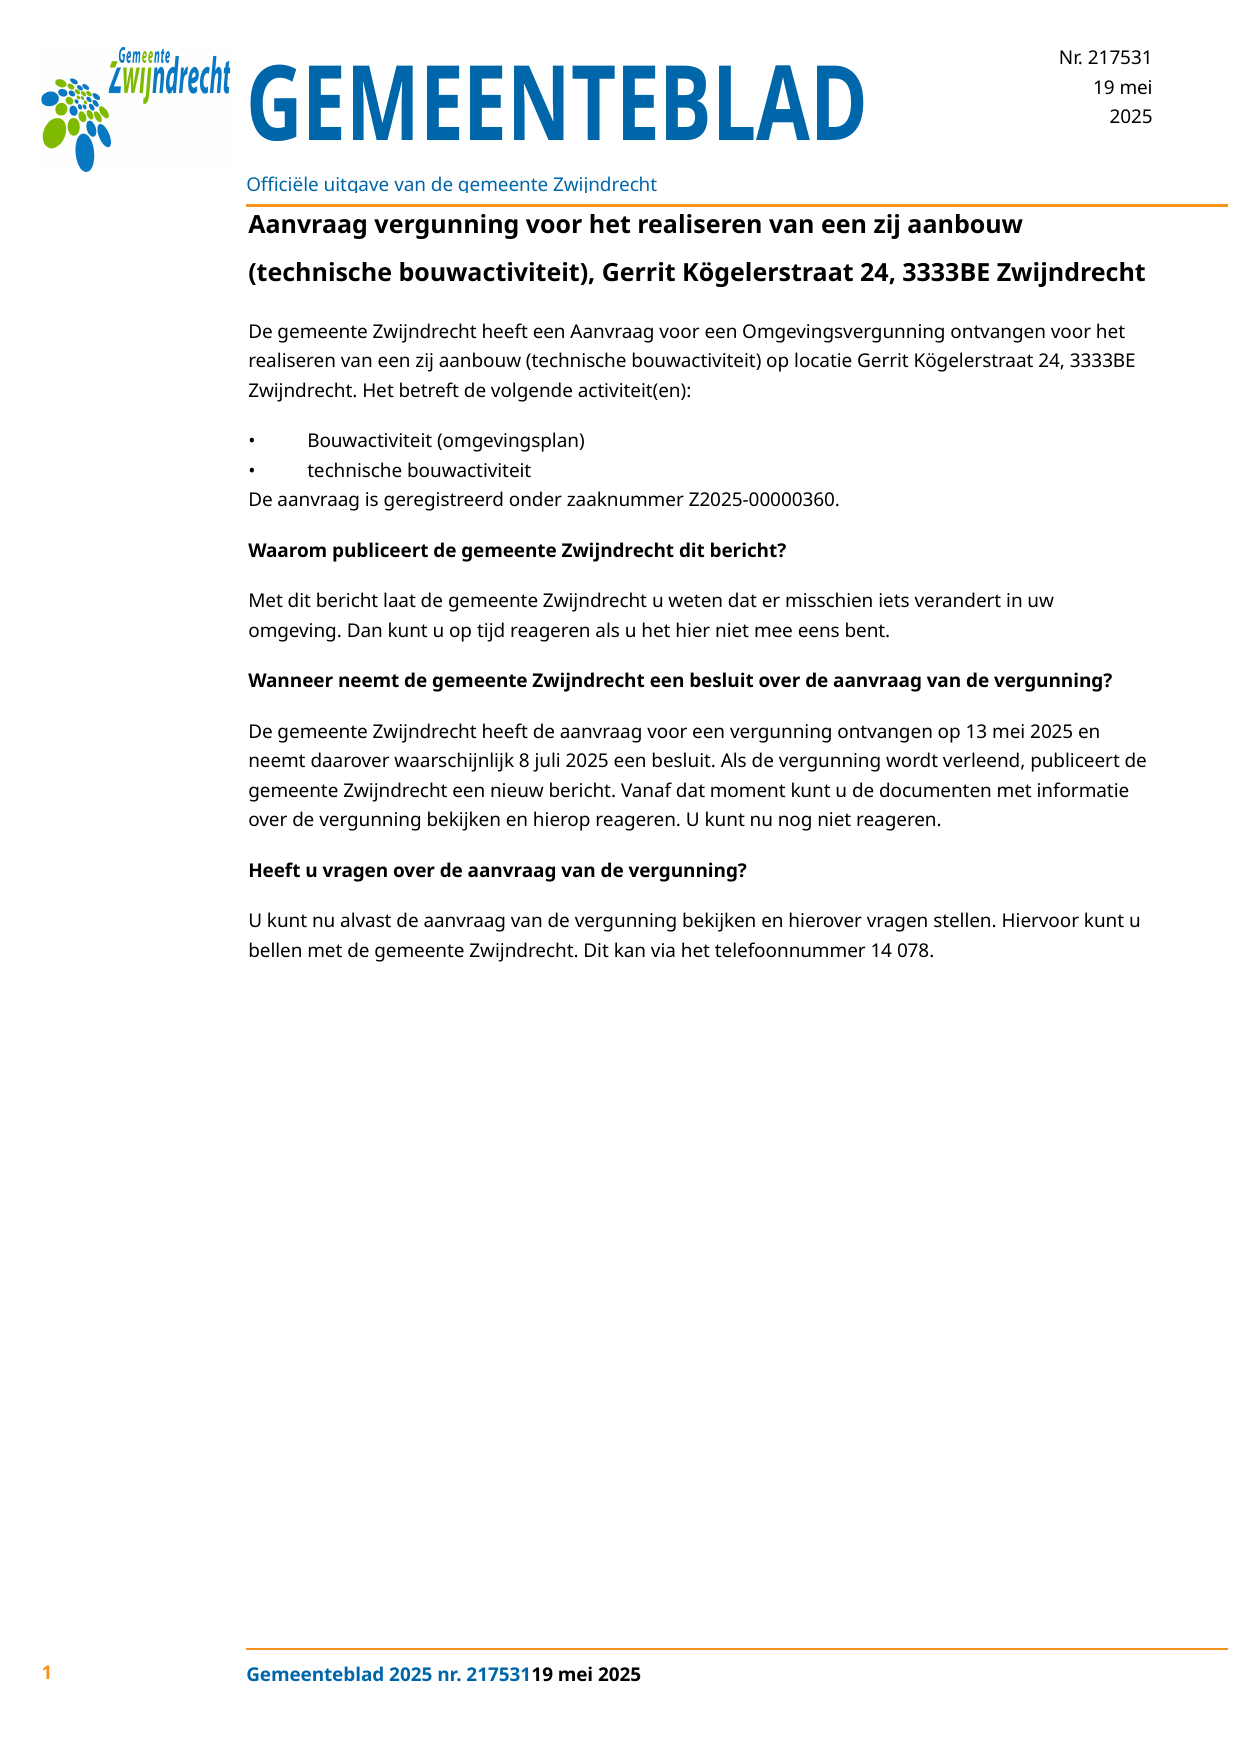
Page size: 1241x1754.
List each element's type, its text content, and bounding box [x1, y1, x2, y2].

text Heeft u vragen over de aanvraag van de vergunning? [248, 857, 1152, 883]
picture [41, 47, 231, 172]
text Met dit bericht laat de gemeente Zwijndrecht u weten dat er misschien iets verandert in uw omgeving. Dan kunt u op tijd reageren als u het hier niet mee eens bent. [248, 587, 1152, 643]
list technische bouwactiviteit [248, 457, 1152, 483]
text Wanneer neemt de gemeente Zwijndrecht een besluit over de aanvraag van de vergunning? [248, 667, 1152, 693]
text De gemeente Zwijndrecht heeft de aanvraag voor een vergunning ontvangen op 13 mei 2025 en neemt daarover waarschijnlijk 8 juli 2025 een besluit. Als de vergunning wordt verleend, publiceert de gemeente Zwijndrecht een nieuw bericht. Vanaf dat moment kunt u de documenten met informatie over de vergunning bekijken en hierop reageren. U kunt nu nog niet reageren. [248, 718, 1152, 832]
text Aanvraag vergunning voor het realiseren van een zij aanbouw (technische bouwactiviteit), Gerrit Kögelerstraat 24, 3333BE Zwijndrecht [248, 207, 1152, 288]
text Waarom publiceert de gemeente Zwijndrecht dit bericht? [248, 537, 1152, 563]
list Bouwactiviteit (omgevingsplan) [248, 427, 1152, 453]
text De gemeente Zwijndrecht heeft een Aanvraag voor een Omgevingsvergunning ontvangen voor het realiseren van een zij aanbouw (technische bouwactiviteit) op locatie Gerrit Kögelerstraat 24, 3333BE Zwijndrecht. Het betreft de volgende activiteit(en): [248, 318, 1152, 403]
text U kunt nu alvast de aanvraag van de vergunning bekijken en hierover vragen stellen. Hiervoor kunt u bellen met de gemeente Zwijndrecht. Dit kan via het telefoonnummer 14 078. [248, 907, 1152, 963]
text De aanvraag is geregistreerd onder zaaknummer Z2025-00000360. [248, 487, 1152, 512]
